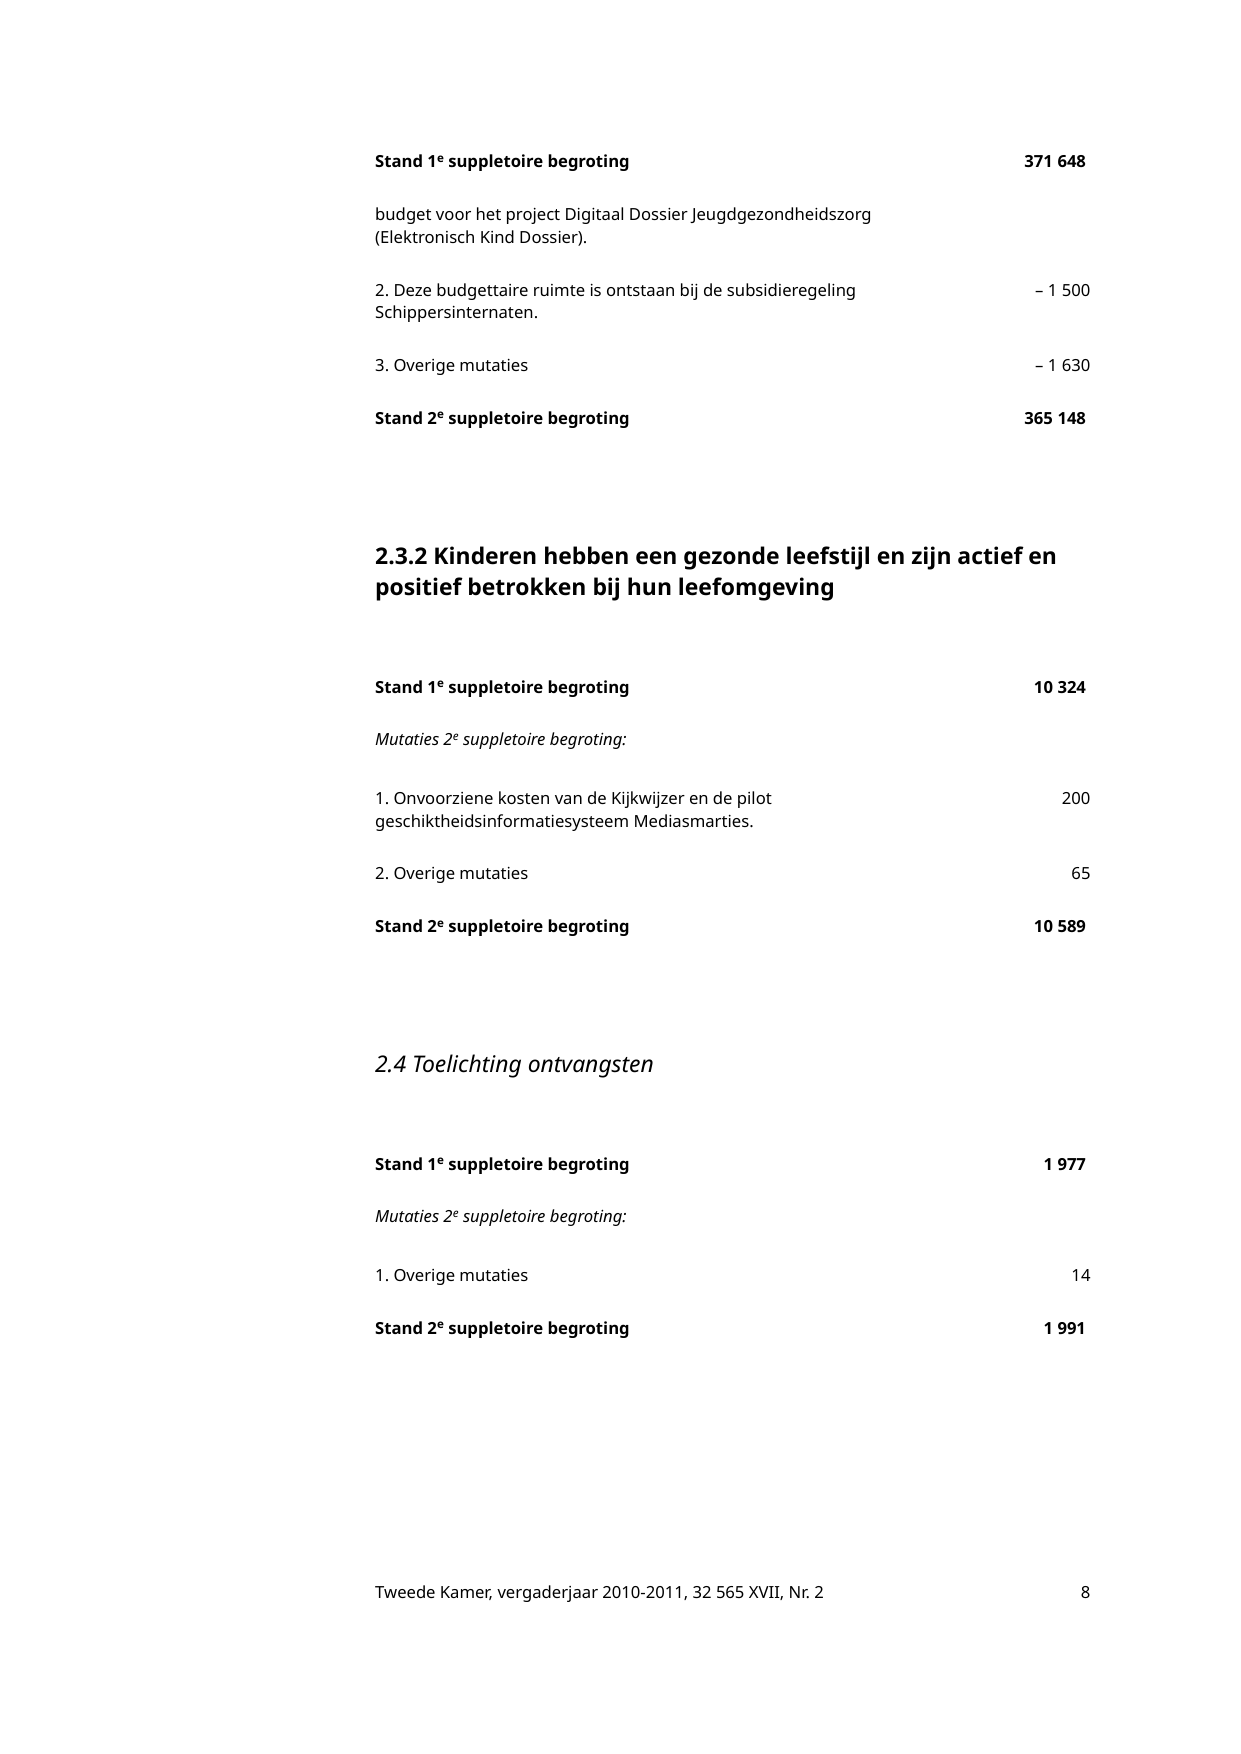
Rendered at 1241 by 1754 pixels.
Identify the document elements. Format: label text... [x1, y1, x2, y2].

table_cell 3. Overige mutaties [375, 354, 947, 406]
subtitle 2.3.2 Kinderen hebben een gezonde leefstijl en zijn actief en positief betrokken bij hun leefomgeving [375, 540, 1090, 602]
table_cell 1. Onvoorziene kosten van de Kijkwijzer en de pilot geschiktheidsinformatiesysteem Mediasmarties. [375, 786, 947, 862]
table_cell Stand 2e suppletoire begroting [375, 406, 947, 459]
table_cell 200 [947, 786, 1090, 862]
table_cell Stand 2e suppletoire begroting [375, 1316, 947, 1369]
subtitle 2.4 Toelichting ontvangsten [375, 1048, 1090, 1079]
table_cell [947, 203, 1090, 278]
table_header Stand 1e suppletoire begroting [375, 1153, 947, 1205]
table_cell Mutaties 2e suppletoire begroting: [375, 1205, 947, 1263]
table_header 1 977 [947, 1153, 1090, 1205]
table_cell – 1 630 [947, 354, 1090, 406]
table_cell – 1 500 [947, 278, 1090, 353]
table_cell 1. Overige mutaties [375, 1264, 947, 1316]
table_cell 10 589 [947, 915, 1090, 967]
table_cell 2. Deze budgettaire ruimte is ontstaan bij de subsidieregeling Schippersinternaten. [375, 278, 947, 353]
table_header 371 648 [947, 150, 1090, 203]
table_cell 14 [947, 1264, 1090, 1316]
table_cell 2. Overige mutaties [375, 862, 947, 914]
table_header Stand 1e suppletoire begroting [375, 150, 947, 203]
table_cell Stand 2e suppletoire begroting [375, 915, 947, 967]
table_cell 1 991 [947, 1316, 1090, 1369]
table_cell 65 [947, 862, 1090, 914]
table_cell [947, 728, 1090, 786]
table_cell budget voor het project Digitaal Dossier Jeugdgezondheidszorg (Elektronisch Kind Dossier). [375, 203, 947, 278]
table_cell [947, 1205, 1090, 1263]
table_header 10 324 [947, 675, 1090, 728]
table_cell Mutaties 2e suppletoire begroting: [375, 728, 947, 786]
table_cell 365 148 [947, 406, 1090, 459]
table_header Stand 1e suppletoire begroting [375, 675, 947, 728]
